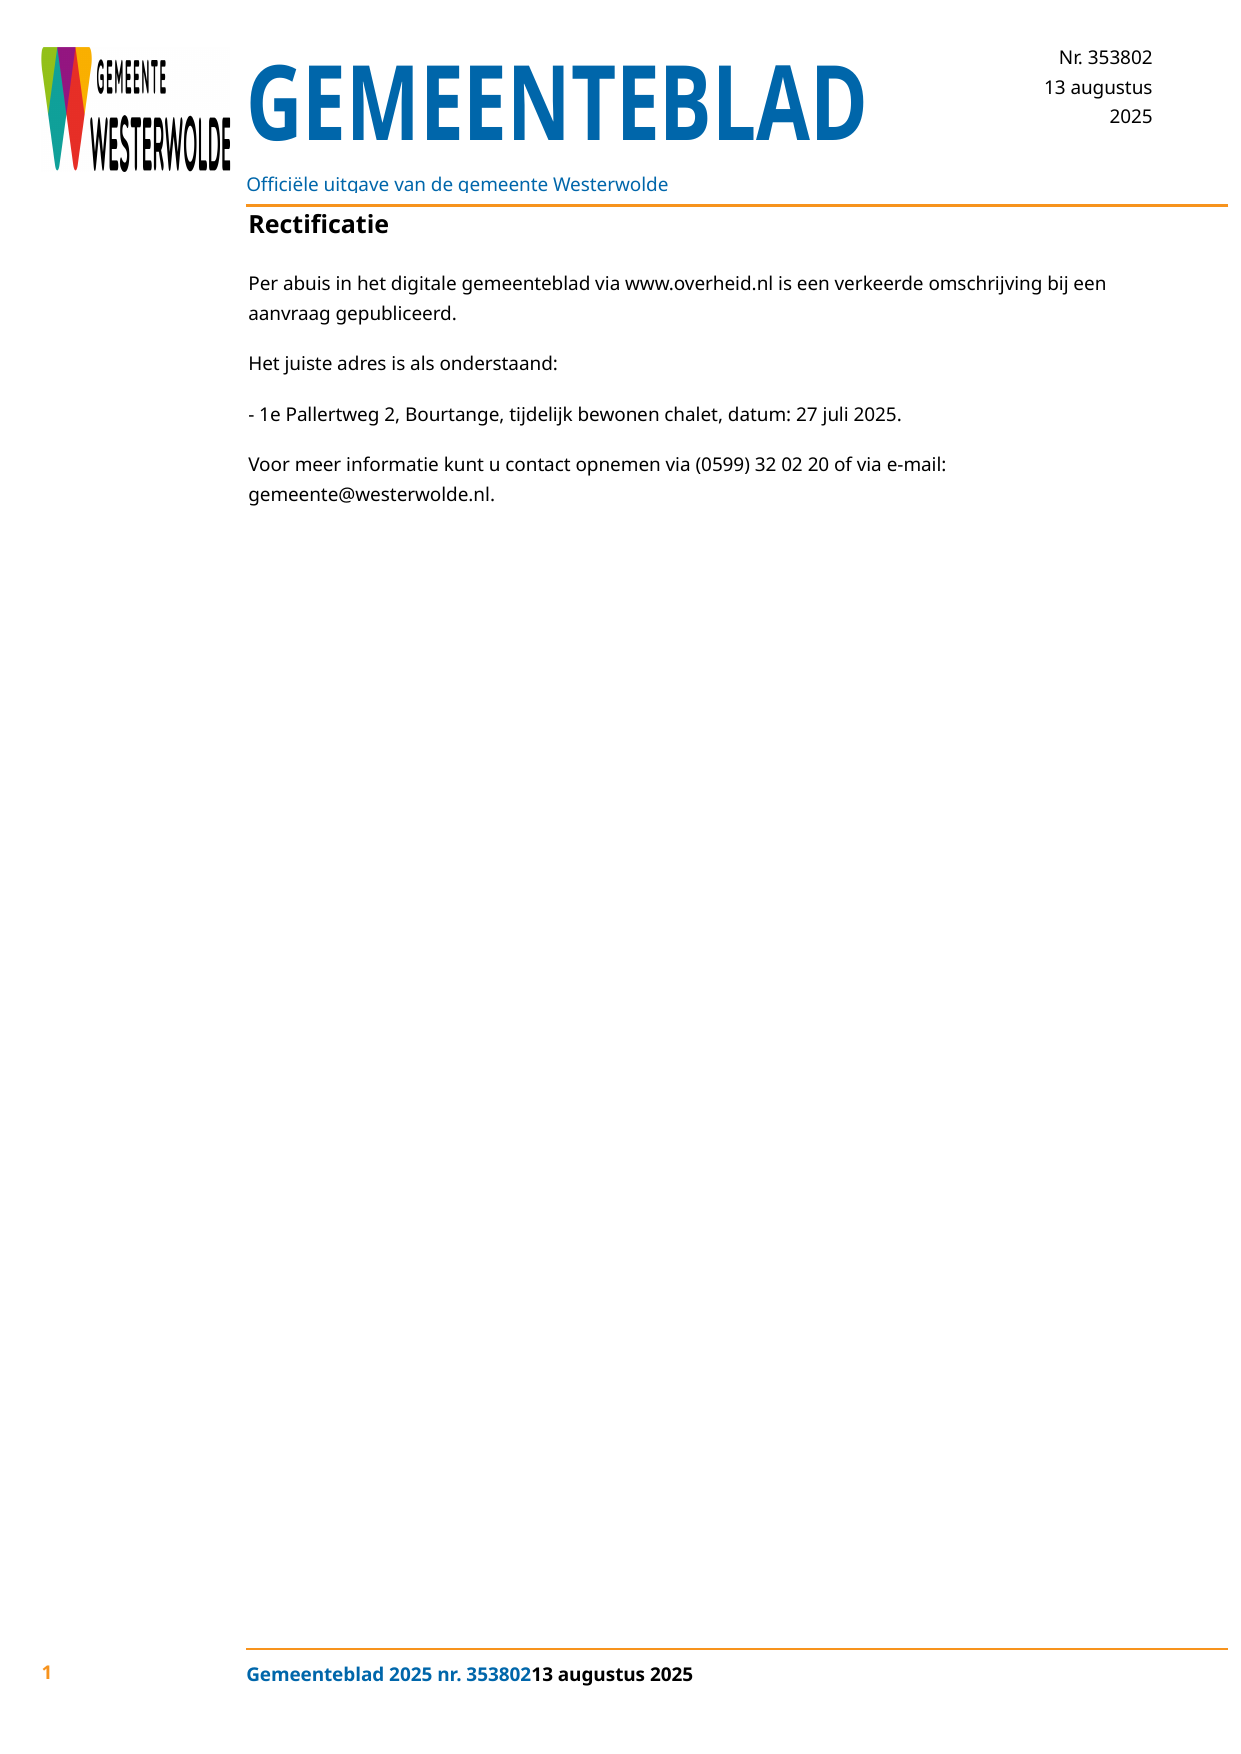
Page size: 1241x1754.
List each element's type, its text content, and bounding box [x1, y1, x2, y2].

text - 1e Pallertweg 2, Bourtange, tijdelijk bewonen chalet, datum: 27 juli 2025. [248, 401, 1152, 426]
text Het juiste adres is als onderstaand: [248, 350, 1152, 376]
text Rectificatie [248, 207, 1152, 241]
picture [41, 47, 231, 172]
text Voor meer informatie kunt u contact opnemen via (0599) 32 02 20 of via e-mail: gemeente@westerwolde.nl. [248, 451, 1152, 506]
text Per abuis in het digitale gemeenteblad via www.overheid.nl is een verkeerde omschrijving bij een aanvraag gepubliceerd. [248, 270, 1152, 326]
